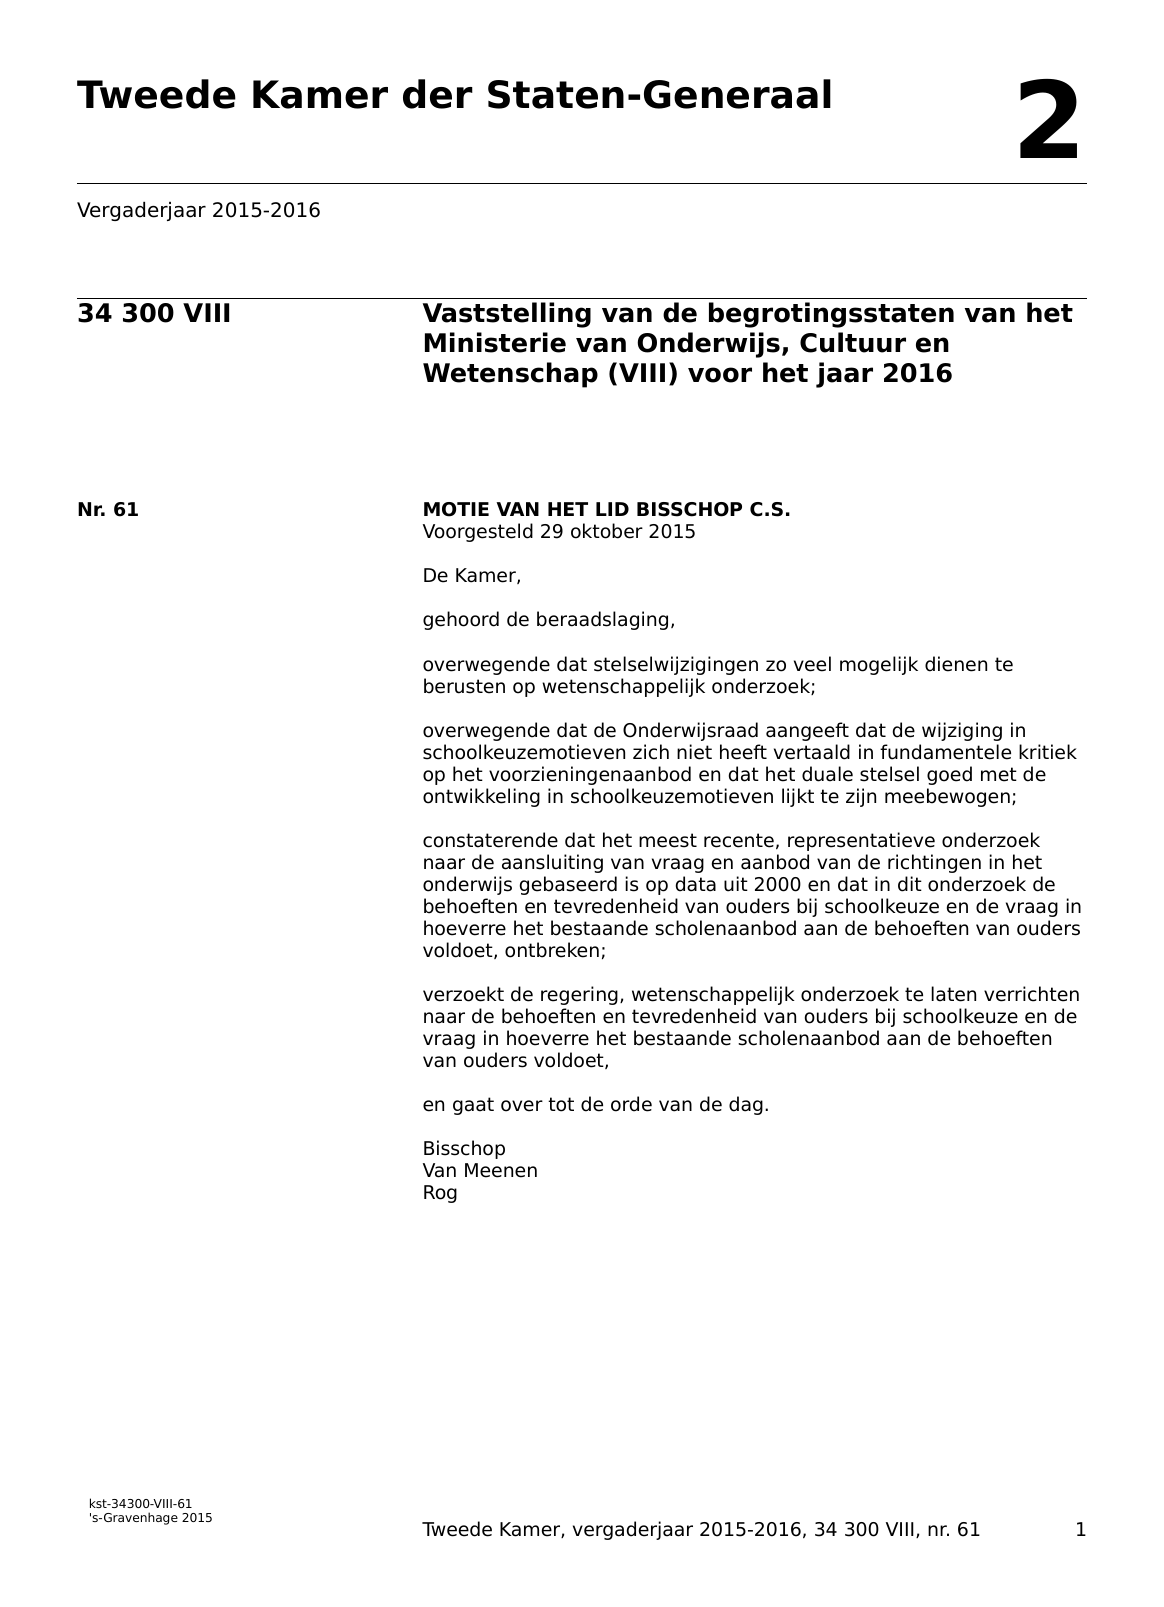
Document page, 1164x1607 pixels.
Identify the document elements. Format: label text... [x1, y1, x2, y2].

text constaterende dat het meest recente, representatieve onderzoek naar de aansluiting van vraag en aanbod van de richtingen in het onderwijs gebaseerd is op data uit 2000 en dat in dit onderzoek de behoeften en tevredenheid van ouders bij schoolkeuze en de vraag in hoeverre het bestaande scholenaanbod aan de behoeften van ouders voldoet, ontbreken; [422, 830, 1087, 962]
text De Kamer, [422, 565, 1087, 587]
table_header Tweede Kamer der Staten-Generaal [77, 59, 886, 183]
text Voorgesteld 29 oktober 2015 [422, 521, 1087, 543]
text Bisschop [422, 1138, 1087, 1160]
text Rog [422, 1182, 1087, 1204]
subtitle Nr. 61 MOTIE VAN HET LID BISSCHOP C.S. [77, 499, 1087, 521]
table_header 2 [886, 59, 1087, 183]
text en gaat over tot de orde van de dag. [422, 1094, 1087, 1116]
text 's-Gravenhage 2015 [88, 1511, 323, 1525]
table_cell Vergaderjaar 2015-2016 [77, 184, 1087, 298]
subtitle 34 300 VIII Vaststelling van de begrotingsstaten van het Ministerie van Onderwijs, Cultuur en Wetenschap (VIII) voor het jaar 2016 [77, 299, 1087, 388]
text Van Meenen [422, 1160, 1087, 1182]
text overwegende dat de Onderwijsraad aangeeft dat de wijziging in schoolkeuzemotieven zich niet heeft vertaald in fundamentele kritiek op het voorzieningenaanbod en dat het duale stelsel goed met de ontwikkeling in schoolkeuzemotieven lijkt te zijn meebewogen; [422, 720, 1087, 808]
text overwegende dat stelselwijzigingen zo veel mogelijk dienen te berusten op wetenschappelijk onderzoek; [422, 653, 1087, 697]
text verzoekt de regering, wetenschappelijk onderzoek te laten verrichten naar de behoeften en tevredenheid van ouders bij schoolkeuze en de vraag in hoeverre het bestaande scholenaanbod aan de behoeften van ouders voldoet, [422, 984, 1087, 1072]
text gehoord de beraadslaging, [422, 609, 1087, 631]
text kst-34300-VIII-61 [88, 1497, 323, 1511]
